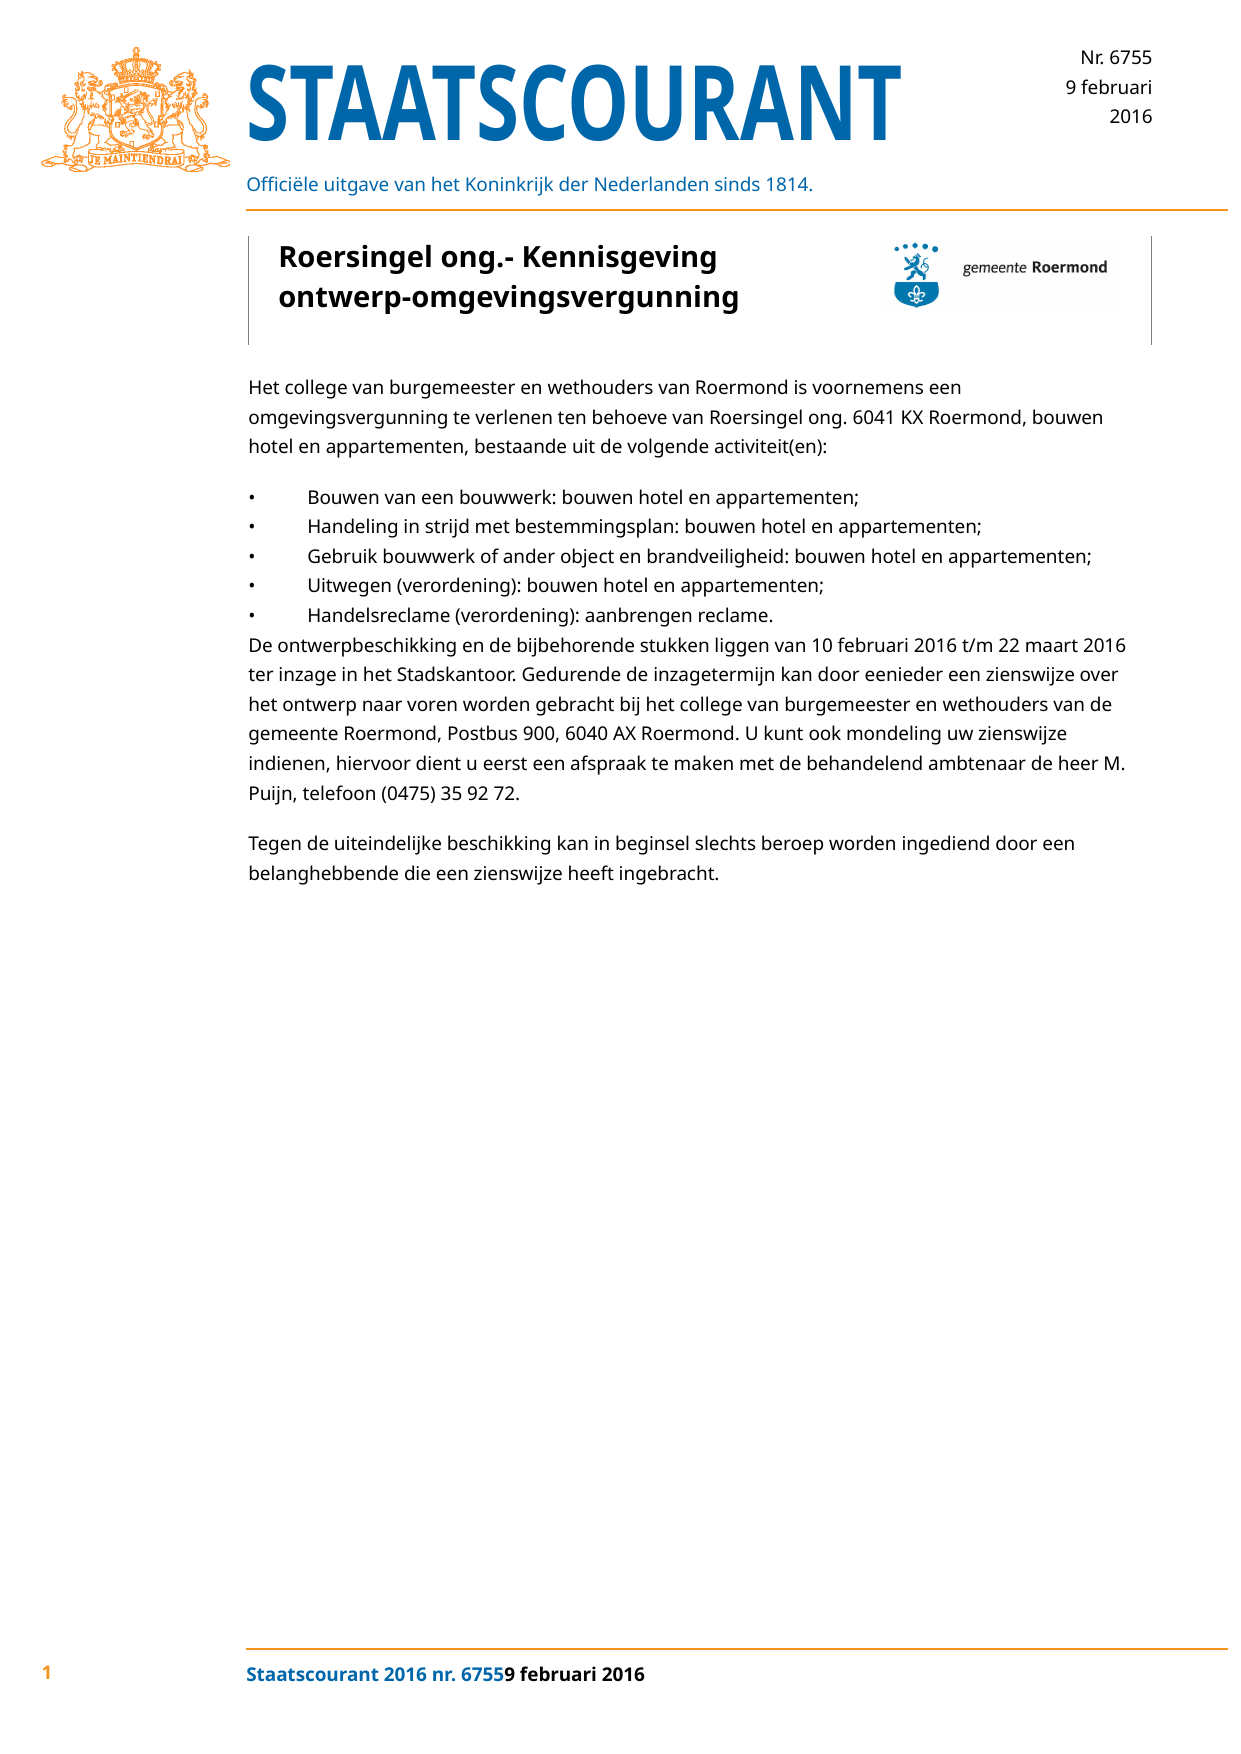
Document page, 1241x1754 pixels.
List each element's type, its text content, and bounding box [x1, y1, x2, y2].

list Handelsreclame (verordening): aanbrengen reclame. [248, 602, 1152, 628]
table_header [850, 236, 1151, 345]
text Tegen de uiteindelijke beschikking kan in beginsel slechts beroep worden ingediend door een belanghebbende die een zienswijze heeft ingebracht. [248, 830, 1152, 885]
list Gebruik bouwwerk of ander object en brandveiligheid: bouwen hotel en appartementen; [248, 543, 1152, 569]
list Handeling in strijd met bestemmingsplan: bouwen hotel en appartementen; [248, 513, 1152, 539]
picture [882, 236, 1119, 312]
list Uitwegen (verordening): bouwen hotel en appartementen; [248, 573, 1152, 598]
list Bouwen van een bouwwerk: bouwen hotel en appartementen; [248, 484, 1152, 509]
picture [41, 47, 231, 172]
text Het college van burgemeester en wethouders van Roermond is voornemens een omgevingsvergunning te verlenen ten behoeve van Roersingel ong. 6041 KX Roermond, bouwen hotel en appartementen, bestaande uit de volgende activiteit(en): [248, 374, 1152, 459]
text De ontwerpbeschikking en de bijbehorende stukken liggen van 10 februari 2016 t/m 22 maart 2016 ter inzage in het Stadskantoor. Gedurende de inzagetermijn kan door eenieder een zienswijze over het ontwerp naar voren worden gebracht bij het college van burgemeester en wethouders van de gemeente Roermond, Postbus 900, 6040 AX Roermond. U kunt ook mondeling uw zienswijze indienen, hiervoor dient u eerst een afspraak te maken met de behandelend ambtenaar de heer M. Puijn, telefoon (0475) 35 92 72. [248, 632, 1152, 805]
table_header Roersingel ong.- Kennisgeving ontwerp-omgevingsvergunning [249, 236, 850, 345]
